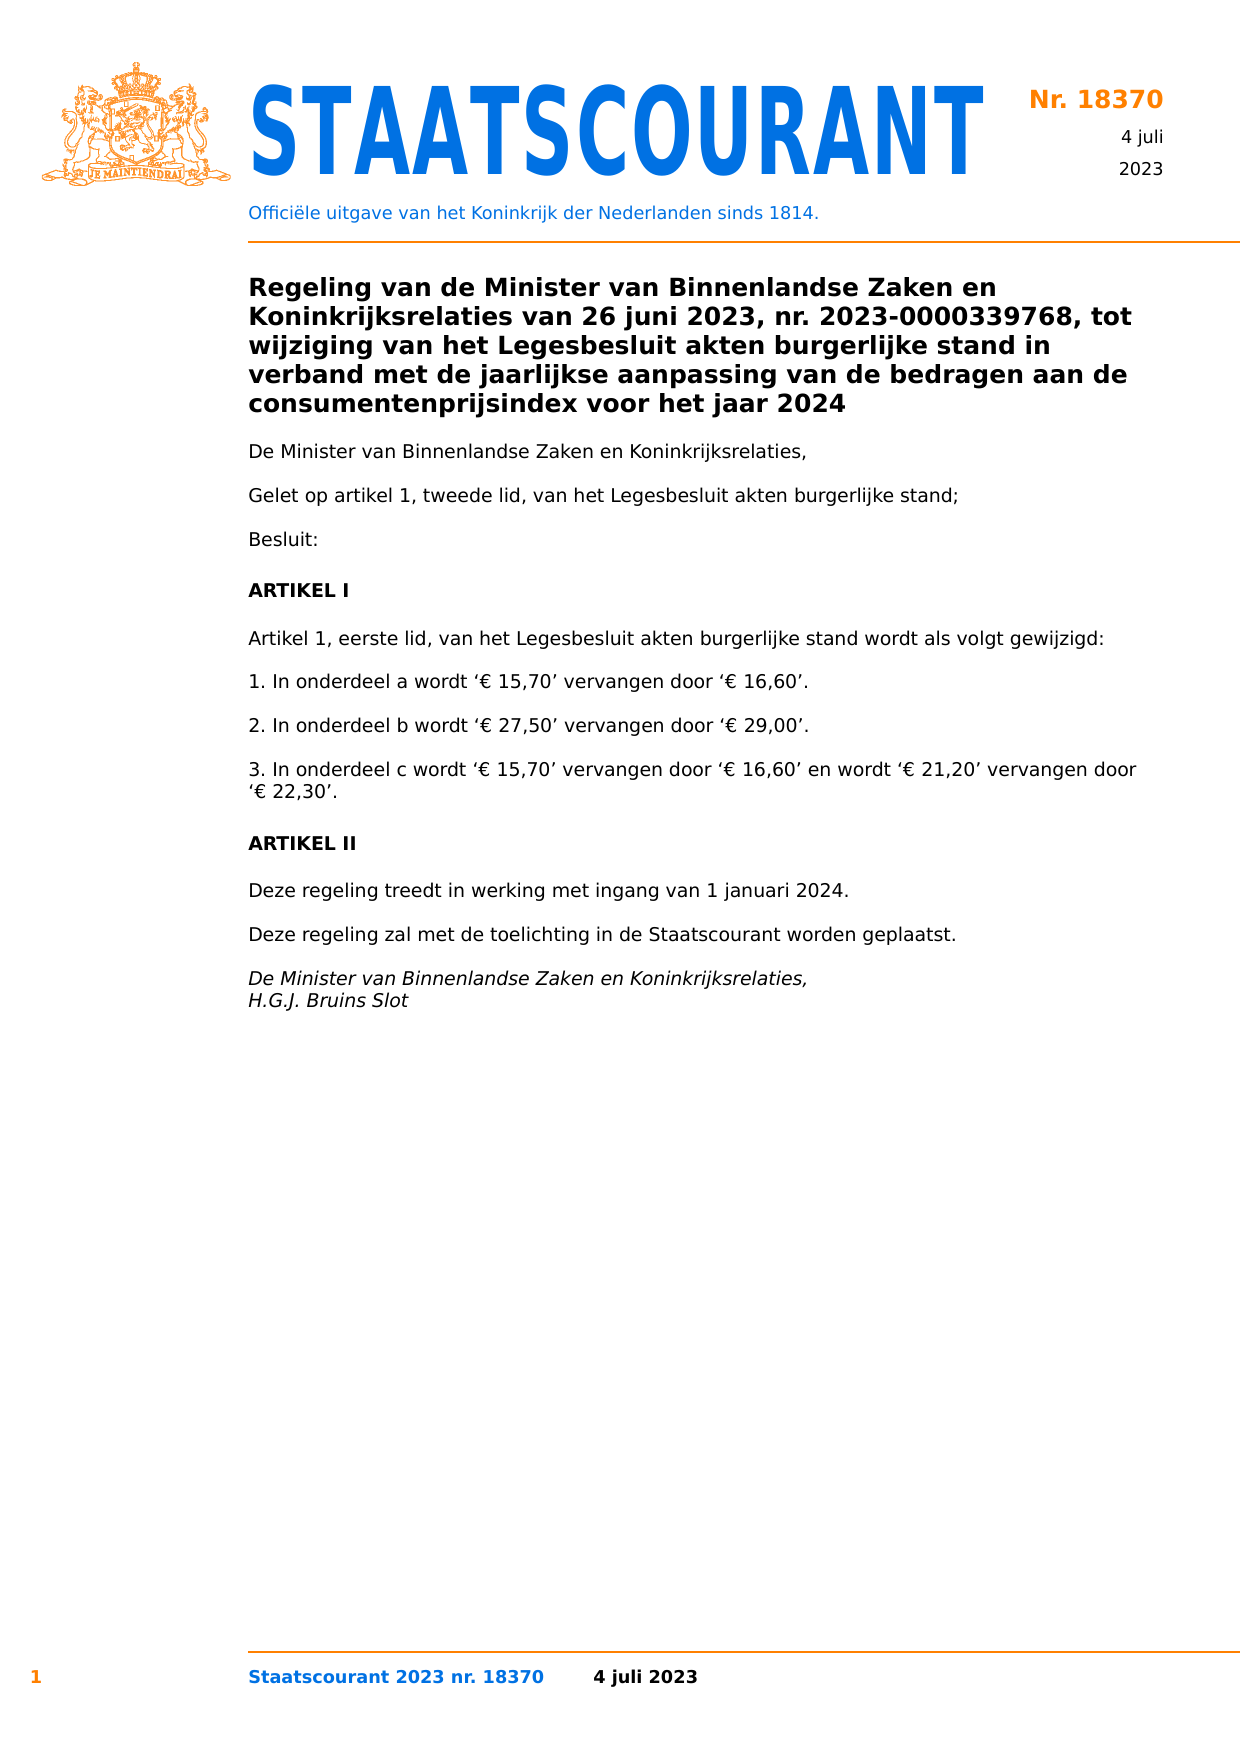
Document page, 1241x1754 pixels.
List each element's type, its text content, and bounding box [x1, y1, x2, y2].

subtitle Regeling van de Minister van Binnenlandse Zaken en Koninkrijksrelaties van 26 juni 2023, nr. 2023-0000339768, tot wijziging van het Legesbesluit akten burgerlijke stand in verband met de jaarlijkse aanpassing van de bedragen aan de consumentenprijsindex voor het jaar 2024 [248, 273, 1163, 419]
table_header STAATSCOURANT [248, 62, 998, 203]
subtitle ARTIKEL II [248, 833, 1163, 855]
table_cell 4 juli [998, 121, 1240, 153]
text De Minister van Binnenlandse Zaken en Koninkrijksrelaties, H.G.J. Bruins Slot [248, 968, 1163, 1012]
text Artikel 1, eerste lid, van het Legesbesluit akten burgerlijke stand wordt als volgt gewijzigd: [248, 627, 1163, 649]
subtitle ARTIKEL I [248, 580, 1163, 602]
text Besluit: [248, 528, 1163, 550]
table_header Nr. 18370 [998, 62, 1240, 121]
table_header [25, 62, 248, 241]
text 3. In onderdeel c wordt ‘€ 15,70’ vervangen door ‘€ 16,60’ en wordt ‘€ 21,20’ vervangen door ‘€ 22,30’. [248, 759, 1163, 803]
table_cell 2023 [998, 153, 1240, 203]
text 2. In onderdeel b wordt ‘€ 27,50’ vervangen door ‘€ 29,00’. [248, 715, 1163, 737]
text Deze regeling treedt in werking met ingang van 1 januari 2024. [248, 880, 1163, 902]
text Gelet op artikel 1, tweede lid, van het Legesbesluit akten burgerlijke stand; [248, 484, 1163, 507]
table_cell Officiële uitgave van het Koninkrijk der Nederlanden sinds 1814. [248, 203, 1240, 241]
text De Minister van Binnenlandse Zaken en Koninkrijksrelaties, [248, 441, 1163, 463]
text 1. In onderdeel a wordt ‘€ 15,70’ vervangen door ‘€ 16,60’. [248, 671, 1163, 693]
picture [41, 62, 231, 186]
text Deze regeling zal met de toelichting in de Staatscourant worden geplaatst. [248, 924, 1163, 946]
